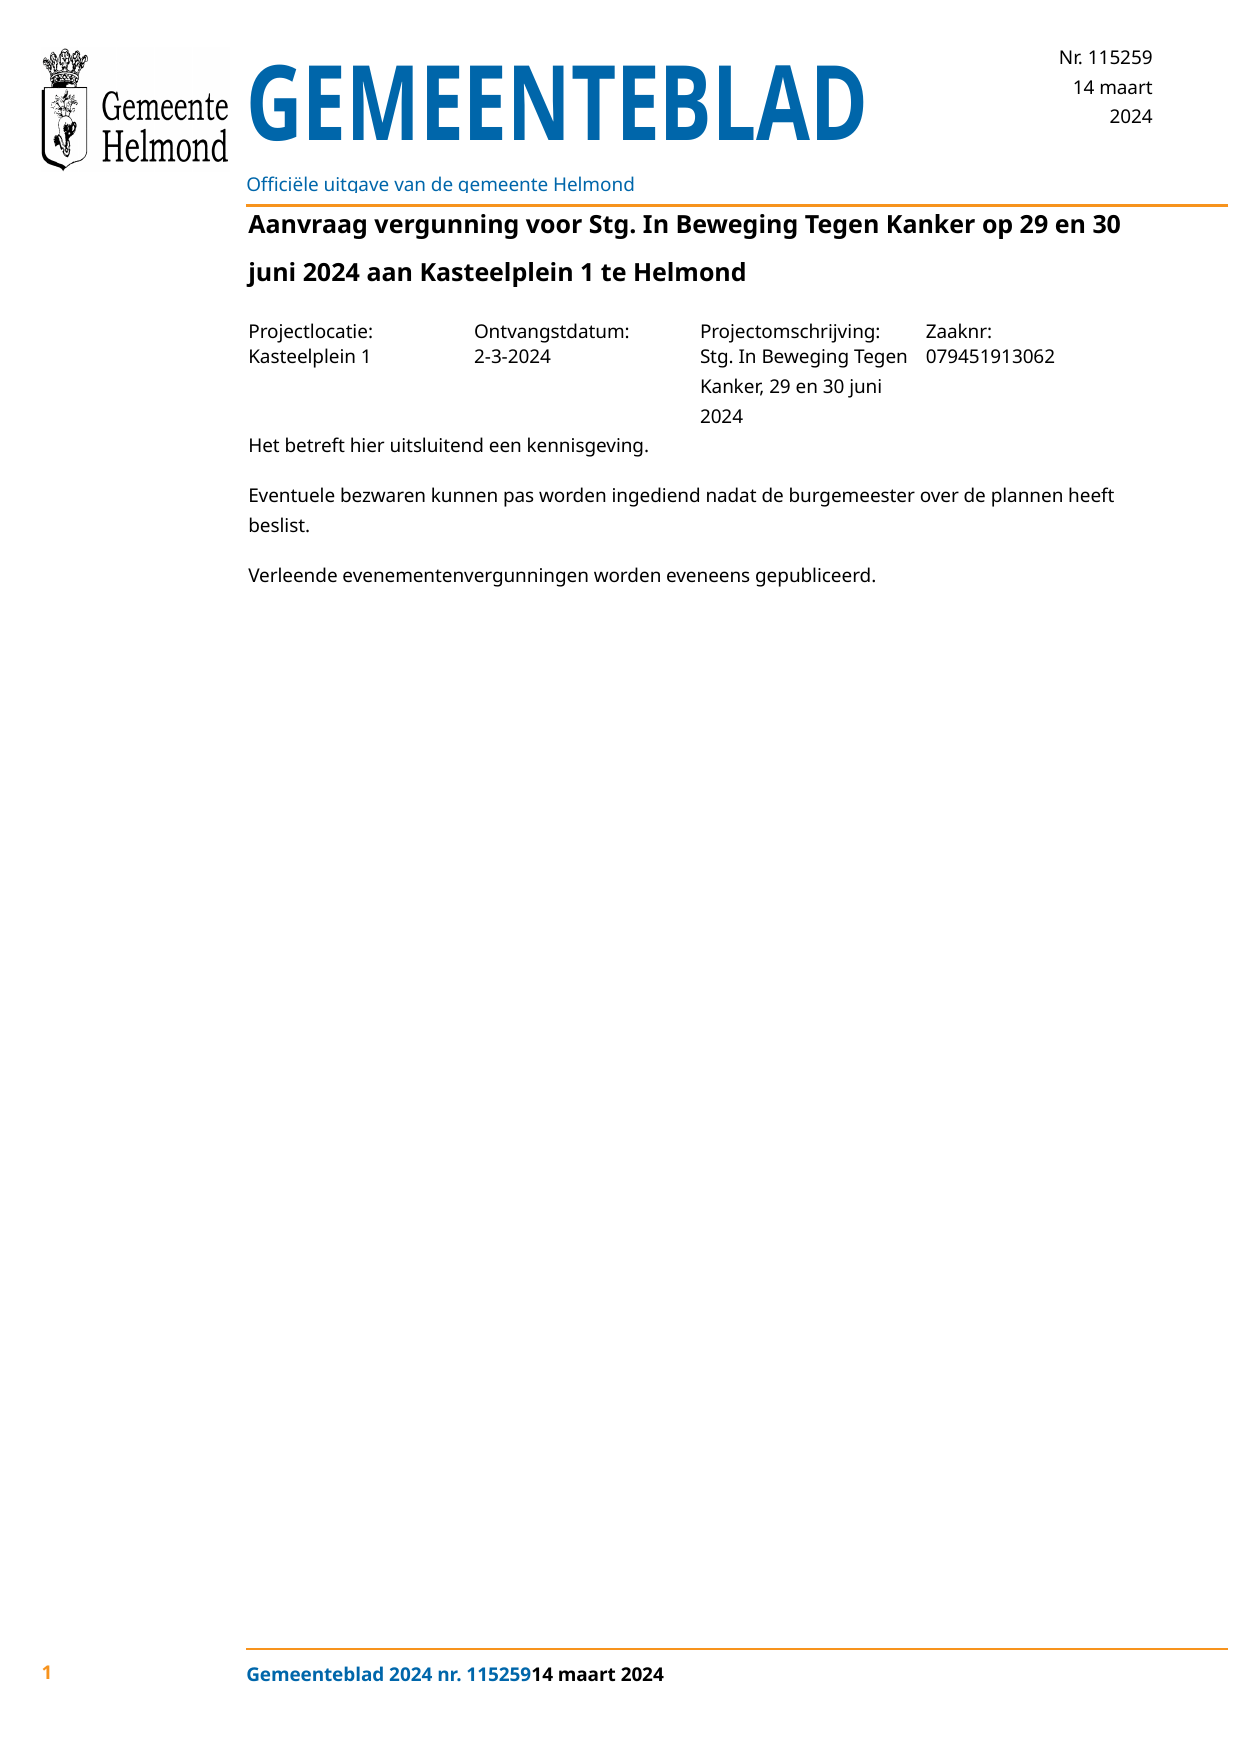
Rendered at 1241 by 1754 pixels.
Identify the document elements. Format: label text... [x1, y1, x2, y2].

table_cell Stg. In Beweging Tegen Kanker, 29 en 30 juni 2024 [700, 344, 926, 429]
table_cell Kasteelplein 1 [248, 344, 474, 429]
text Aanvraag vergunning voor Stg. In Beweging Tegen Kanker op 29 en 30 juni 2024 aan Kasteelplein 1 te Helmond [248, 207, 1152, 288]
table_header Ontvangstdatum: [474, 318, 700, 344]
table_header Projectlocatie: [248, 318, 474, 344]
table_cell 2-3-2024 [474, 344, 700, 429]
table_header Projectomschrijving: [700, 318, 926, 344]
text Eventuele bezwaren kunnen pas worden ingediend nadat de burgemeester over de plannen heeft beslist. [248, 482, 1152, 538]
text Verleende evenementenvergunningen worden eveneens gepubliceerd. [248, 562, 1152, 588]
text Het betreft hier uitsluitend een kennisgeving. [248, 432, 1152, 458]
table_header Zaaknr: [926, 318, 1152, 344]
picture [41, 47, 231, 172]
table_cell 079451913062 [926, 344, 1152, 429]
